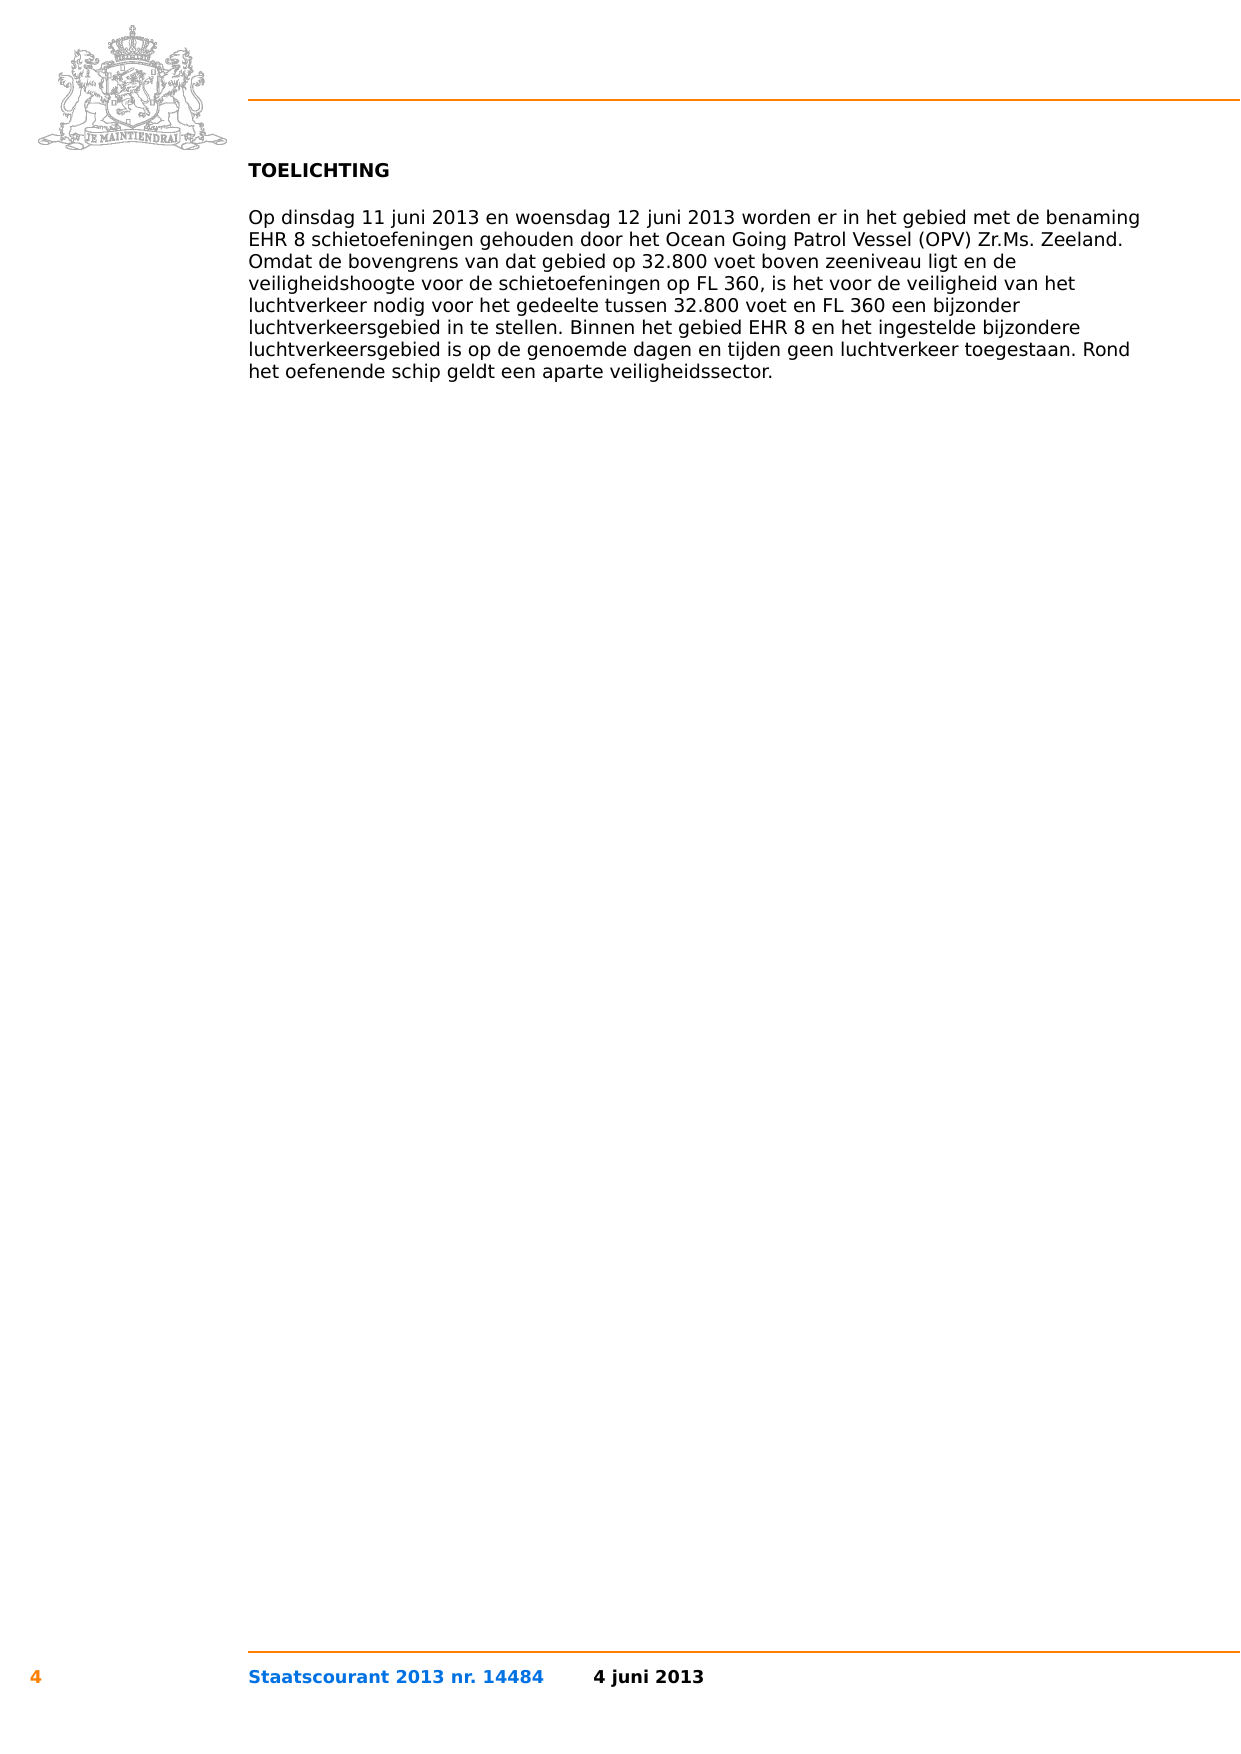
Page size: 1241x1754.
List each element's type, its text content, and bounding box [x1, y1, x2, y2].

subtitle TOELICHTING [248, 160, 1163, 182]
picture [38, 25, 227, 150]
text Op dinsdag 11 juni 2013 en woensdag 12 juni 2013 worden er in het gebied met de benaming EHR 8 schietoefeningen gehouden door het Ocean Going Patrol Vessel (OPV) Zr.Ms. Zeeland. Omdat de bovengrens van dat gebied op 32.800 voet boven zeeniveau ligt en de veiligheidshoogte voor de schietoefeningen op FL 360, is het voor de veiligheid van het luchtverkeer nodig voor het gedeelte tussen 32.800 voet en FL 360 een bijzonder luchtverkeersgebied in te stellen. Binnen het gebied EHR 8 en het ingestelde bijzondere luchtverkeersgebied is op de genoemde dagen en tijden geen luchtverkeer toegestaan. Rond het oefenende schip geldt een aparte veiligheidssector. [248, 207, 1163, 383]
